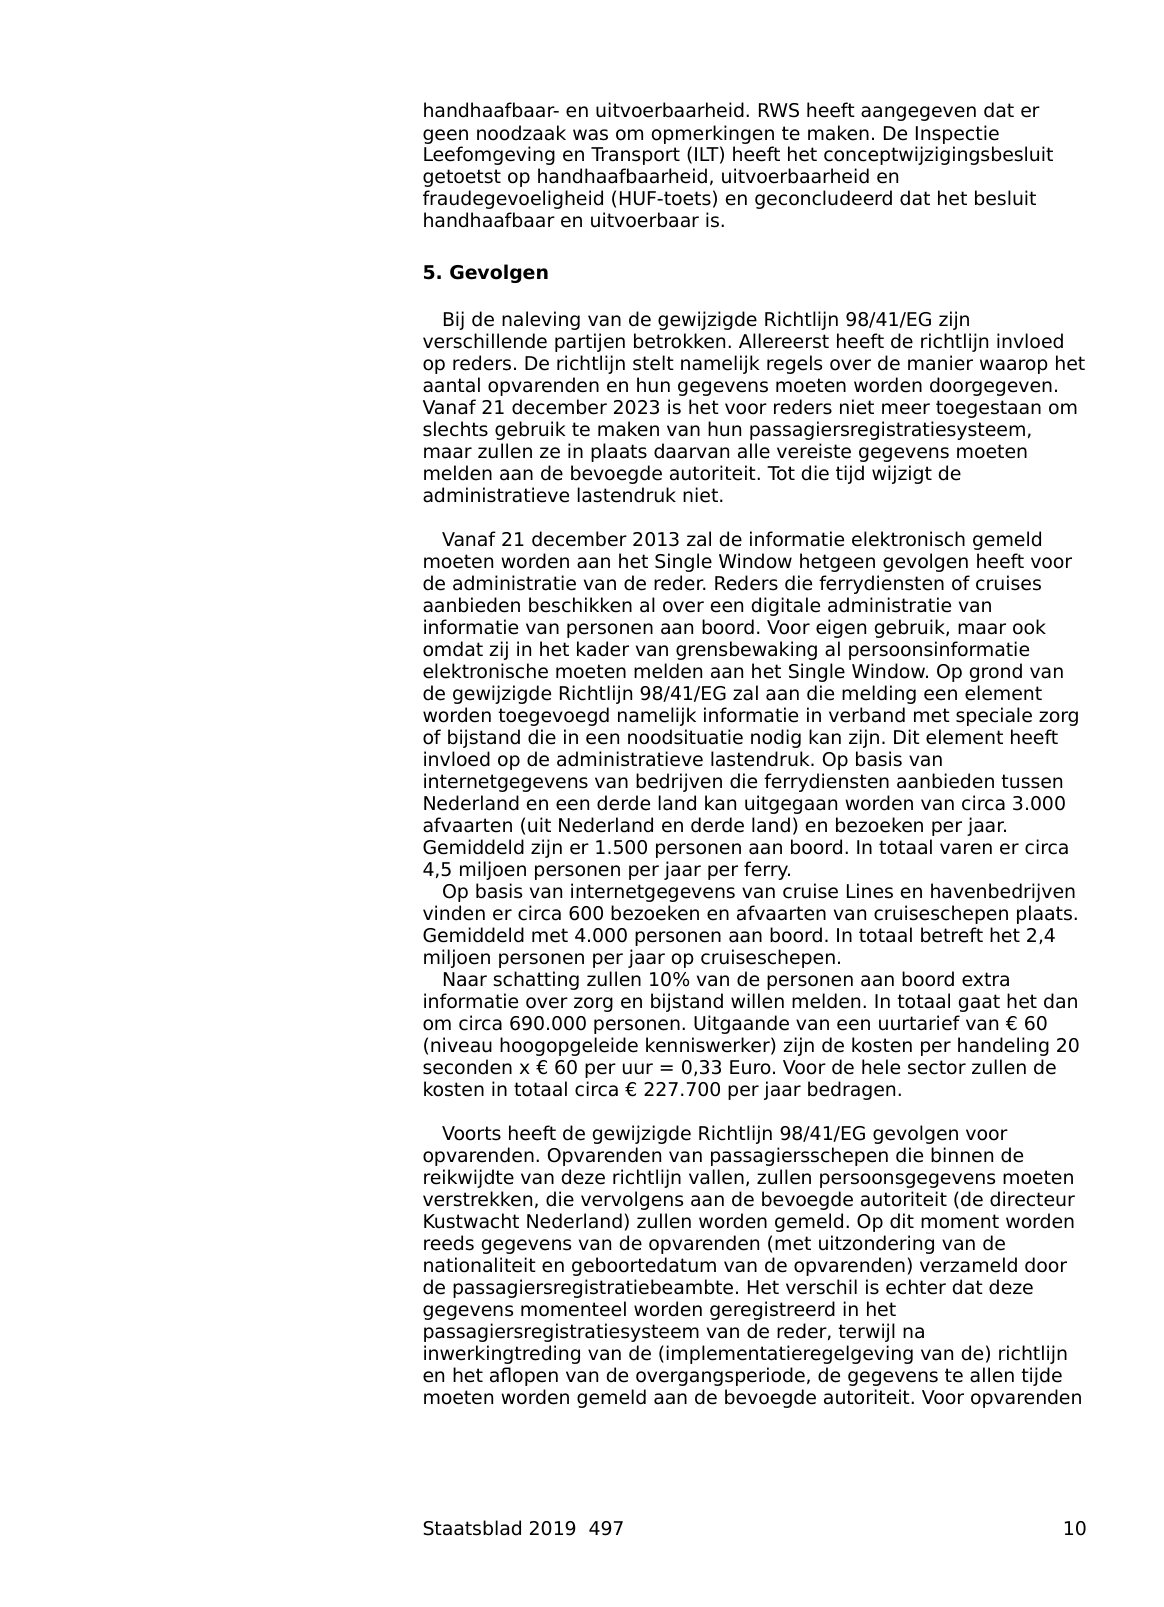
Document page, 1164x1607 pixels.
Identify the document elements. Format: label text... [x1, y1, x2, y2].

text handhaafbaar- en uitvoerbaarheid. RWS heeft aangegeven dat er geen noodzaak was om opmerkingen te maken. De Inspectie Leefomgeving en Transport (ILT) heeft het conceptwijzigingsbesluit getoetst op handhaafbaarheid, uitvoerbaarheid en fraudegevoeligheid (HUF-toets) en geconcludeerd dat het besluit handhaafbaar en uitvoerbaar is. [422, 100, 1087, 232]
text Vanaf 21 december 2013 zal de informatie elektronisch gemeld moeten worden aan het Single Window hetgeen gevolgen heeft voor de administratie van de reder. Reders die ferrydiensten of cruises aanbieden beschikken al over een digitale administratie van informatie van personen aan boord. Voor eigen gebruik, maar ook omdat zij in het kader van grensbewaking al persoonsinformatie elektronische moeten melden aan het Single Window. Op grond van de gewijzigde Richtlijn 98/41/EG zal aan die melding een element worden toegevoegd namelijk informatie in verband met speciale zorg of bijstand die in een noodsituatie nodig kan zijn. Dit element heeft invloed op de administratieve lastendruk. Op basis van internetgegevens van bedrijven die ferrydiensten aanbieden tussen Nederland en een derde land kan uitgegaan worden van circa 3.000 afvaarten (uit Nederland en derde land) en bezoeken per jaar. Gemiddeld zijn er 1.500 personen aan boord. In totaal varen er circa 4,5 miljoen personen per jaar per ferry. [422, 529, 1087, 881]
text Naar schatting zullen 10% van de personen aan boord extra informatie over zorg en bijstand willen melden. In totaal gaat het dan om circa 690.000 personen. Uitgaande van een uurtarief van € 60 (niveau hoogopgeleide kenniswerker) zijn de kosten per handeling 20 seconden x € 60 per uur = 0,33 Euro. Voor de hele sector zullen de kosten in totaal circa € 227.700 per jaar bedragen. [422, 969, 1087, 1101]
subtitle 5. Gevolgen [422, 262, 1087, 284]
text Op basis van internetgegevens van cruise Lines en havenbedrijven vinden er circa 600 bezoeken en afvaarten van cruiseschepen plaats. Gemiddeld met 4.000 personen aan boord. In totaal betreft het 2,4 miljoen personen per jaar op cruiseschepen. [422, 881, 1087, 969]
text Voorts heeft de gewijzigde Richtlijn 98/41/EG gevolgen voor opvarenden. Opvarenden van passagiersschepen die binnen de reikwijdte van deze richtlijn vallen, zullen persoonsgegevens moeten verstrekken, die vervolgens aan de bevoegde autoriteit (de directeur Kustwacht Nederland) zullen worden gemeld. Op dit moment worden reeds gegevens van de opvarenden (met uitzondering van de nationaliteit en geboortedatum van de opvarenden) verzameld door de passagiersregistratiebeambte. Het verschil is echter dat deze gegevens momenteel worden geregistreerd in het passagiersregistratiesysteem van de reder, terwijl na inwerkingtreding van de (implementatieregelgeving van de) richtlijn en het aflopen van de overgangsperiode, de gegevens te allen tijde moeten worden gemeld aan de bevoegde autoriteit. Voor opvarenden [422, 1123, 1087, 1409]
text Bij de naleving van de gewijzigde Richtlijn 98/41/EG zijn verschillende partijen betrokken. Allereerst heeft de richtlijn invloed op reders. De richtlijn stelt namelijk regels over de manier waarop het aantal opvarenden en hun gegevens moeten worden doorgegeven. Vanaf 21 december 2023 is het voor reders niet meer toegestaan om slechts gebruik te maken van hun passagiersregistratiesysteem, maar zullen ze in plaats daarvan alle vereiste gegevens moeten melden aan de bevoegde autoriteit. Tot die tijd wijzigt de administratieve lastendruk niet. [422, 309, 1087, 507]
